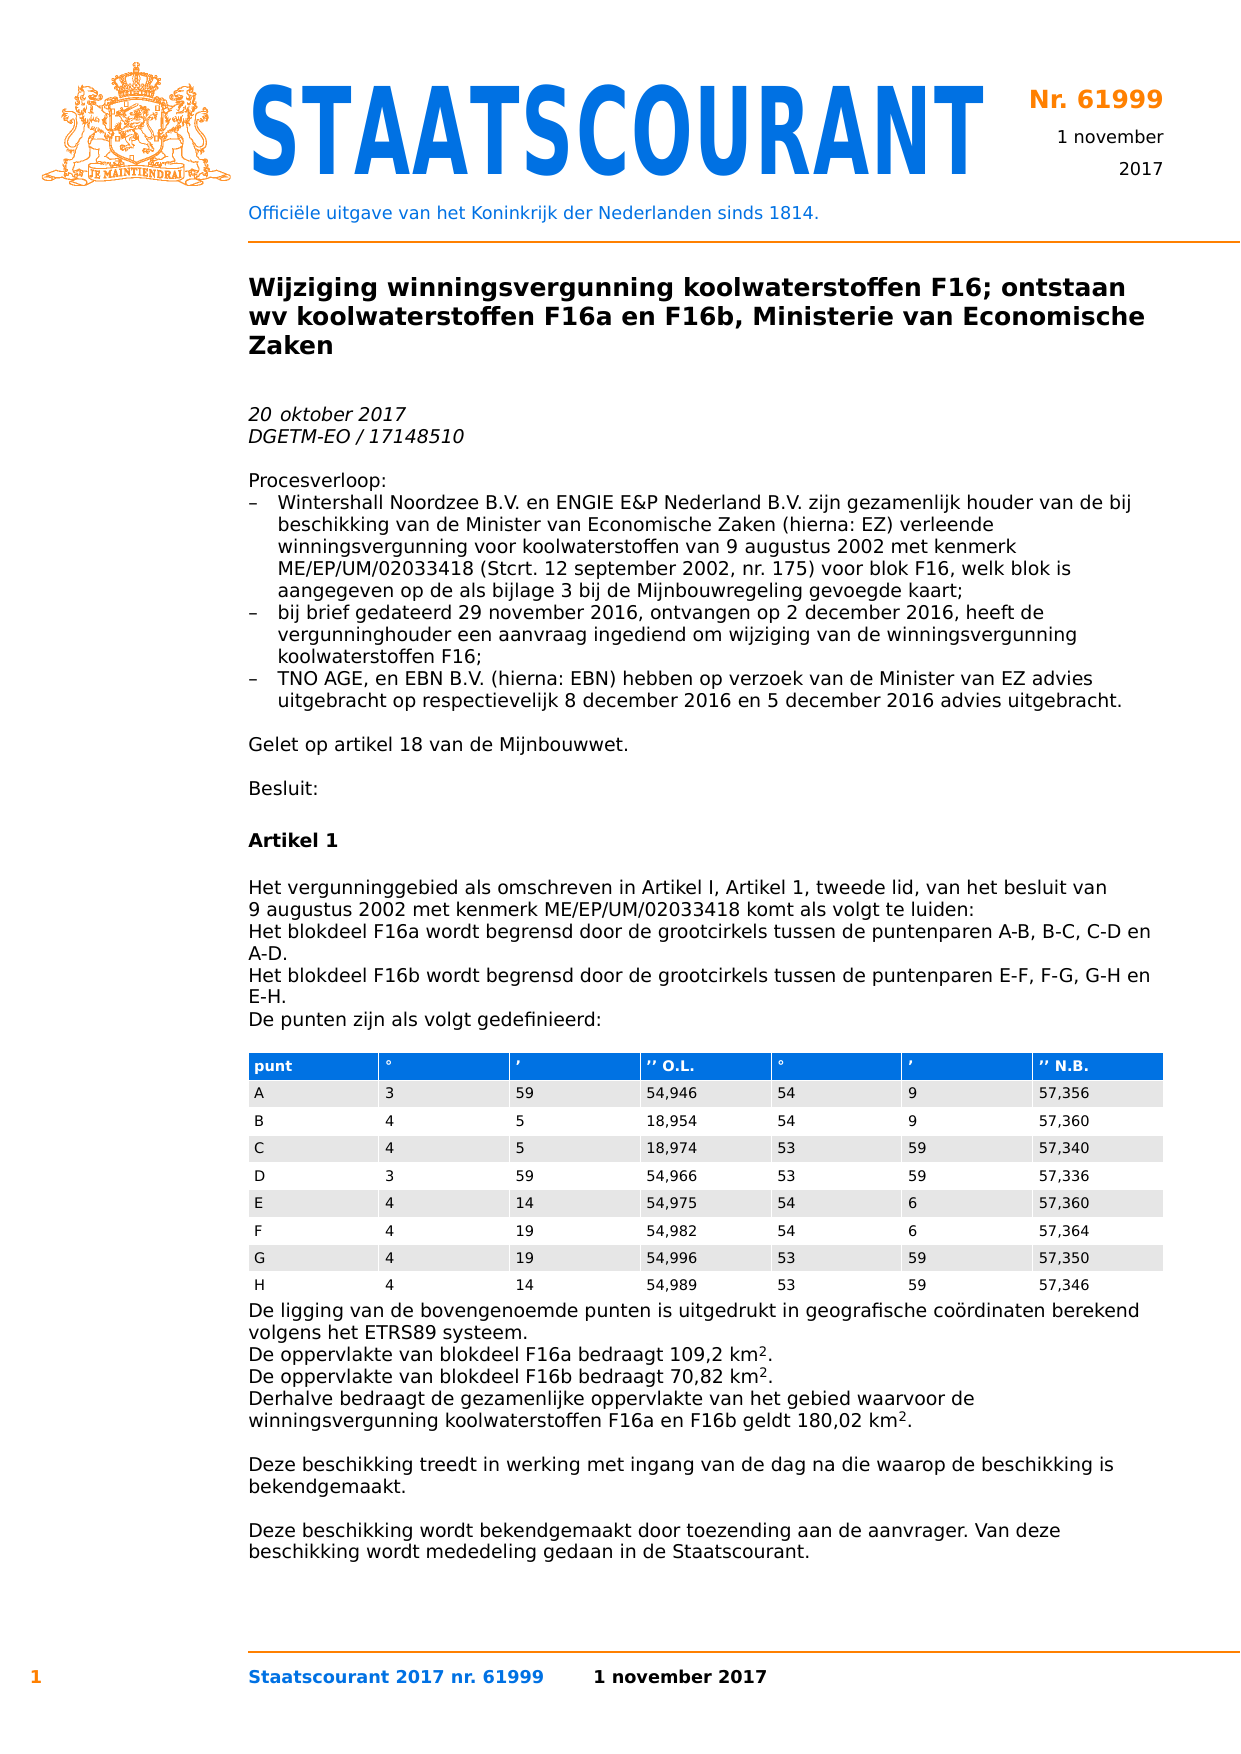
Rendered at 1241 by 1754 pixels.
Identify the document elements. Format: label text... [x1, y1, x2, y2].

table_cell H [249, 1273, 378, 1299]
table_header ’ [510, 1053, 640, 1080]
table_cell 5 [510, 1136, 640, 1162]
table_header ° [772, 1053, 901, 1080]
table_header [25, 62, 248, 241]
text Deze beschikking treedt in werking met ingang van de dag na die waarop de beschikking is bekendgemaakt. [248, 1454, 1163, 1498]
table_cell 59 [902, 1163, 1032, 1189]
table_cell 9 [902, 1108, 1032, 1134]
table_header Nr. 61999 [998, 62, 1240, 121]
table_cell 59 [510, 1081, 640, 1107]
table_cell 54,989 [641, 1273, 771, 1299]
table_cell 4 [379, 1245, 509, 1271]
text Gelet op artikel 18 van de Mijnbouwwet. [248, 734, 1163, 756]
table_cell D [249, 1163, 378, 1189]
table_cell G [249, 1245, 378, 1271]
table_cell 57,350 [1033, 1245, 1163, 1271]
text De punten zijn als volgt gedefinieerd: [248, 1008, 1163, 1030]
table_header ’’ O.L. [641, 1053, 771, 1080]
table_cell C [249, 1136, 378, 1162]
text Deze beschikking wordt bekendgemaakt door toezending aan de aanvrager. Van deze beschikking wordt mededeling gedaan in de Staatscourant. [248, 1519, 1163, 1563]
table_cell 2017 [998, 153, 1240, 203]
text – TNO AGE, en EBN B.V. (hierna: EBN) hebben op verzoek van de Minister van EZ advies uitgebracht op respectievelijk 8 december 2016 en 5 december 2016 advies uitgebracht. [248, 668, 1163, 712]
table_cell 59 [902, 1273, 1032, 1299]
table_cell 18,954 [641, 1108, 771, 1134]
text De oppervlakte van blokdeel F16b bedraagt 70,82 km2. [248, 1366, 1163, 1388]
text Het blokdeel F16a wordt begrensd door de grootcirkels tussen de puntenparen A-B, B-C, C-D en A-D. [248, 921, 1163, 964]
table_cell 4 [379, 1190, 509, 1217]
table_cell 3 [379, 1163, 509, 1189]
table_cell 54,996 [641, 1245, 771, 1271]
text Het vergunninggebied als omschreven in Artikel I, Artikel 1, tweede lid, van het besluit van 9 augustus 2002 met kenmerk ME/EP/UM/02033418 komt als volgt te luiden: [248, 877, 1163, 921]
table_cell 4 [379, 1273, 509, 1299]
table_header punt [249, 1053, 378, 1080]
text DGETM-EO / 17148510 [248, 426, 1163, 448]
text Besluit: [248, 778, 1163, 799]
table_cell 19 [510, 1218, 640, 1244]
table_cell 57,346 [1033, 1273, 1163, 1299]
table_header ’’ N.B. [1033, 1053, 1163, 1080]
table_cell B [249, 1108, 378, 1134]
subtitle Artikel 1 [248, 829, 1163, 852]
table_cell 59 [902, 1245, 1032, 1271]
table_cell 1 november [998, 121, 1240, 153]
table_cell 5 [510, 1108, 640, 1134]
text Derhalve bedraagt de gezamenlijke oppervlakte van het gebied waarvoor de winningsvergunning koolwaterstoffen F16a en F16b geldt 180,02 km2. [248, 1388, 1163, 1432]
table_cell 57,364 [1033, 1218, 1163, 1244]
table_cell 4 [379, 1218, 509, 1244]
table_cell 4 [379, 1136, 509, 1162]
picture [41, 62, 231, 186]
table_header ° [379, 1053, 509, 1080]
table_cell 57,360 [1033, 1190, 1163, 1217]
table_cell 3 [379, 1081, 509, 1107]
table_cell 57,336 [1033, 1163, 1163, 1189]
text Het blokdeel F16b wordt begrensd door de grootcirkels tussen de puntenparen E-F, F-G, G-H en E-H. [248, 964, 1163, 1008]
table_cell 54,946 [641, 1081, 771, 1107]
text – bij brief gedateerd 29 november 2016, ontvangen op 2 december 2016, heeft de vergunninghouder een aanvraag ingediend om wijziging van de winningsvergunning koolwaterstoffen F16; [248, 602, 1163, 668]
table_header STAATSCOURANT [248, 62, 998, 203]
table_cell 53 [772, 1245, 901, 1271]
table_cell 54 [772, 1108, 901, 1134]
table_cell 6 [902, 1218, 1032, 1244]
table_cell 19 [510, 1245, 640, 1271]
table_cell F [249, 1218, 378, 1244]
table_cell 14 [510, 1190, 640, 1217]
text – Wintershall Noordzee B.V. en ENGIE E&P Nederland B.V. zijn gezamenlijk houder van de bij beschikking van de Minister van Economische Zaken (hierna: EZ) verleende winningsvergunning voor koolwaterstoffen van 9 augustus 2002 met kenmerk ME/EP/UM/02033418 (Stcrt. 12 september 2002, nr. 175) voor blok F16, welk blok is aangegeven op de als bijlage 3 bij de Mijnbouwregeling gevoegde kaart; [248, 492, 1163, 602]
table_cell 53 [772, 1273, 901, 1299]
table_cell 6 [902, 1190, 1032, 1217]
text De ligging van de bovengenoemde punten is uitgedrukt in geografische coördinaten berekend volgens het ETRS89 systeem. [248, 1300, 1163, 1344]
table_cell Officiële uitgave van het Koninkrijk der Nederlanden sinds 1814. [248, 203, 1240, 241]
subtitle Wijziging winningsvergunning koolwaterstoffen F16; ontstaan wv koolwaterstoffen F16a en F16b, Ministerie van Economische Zaken [248, 273, 1163, 361]
table_cell 53 [772, 1163, 901, 1189]
table_cell 4 [379, 1108, 509, 1134]
table_cell 59 [510, 1163, 640, 1189]
table_cell 57,360 [1033, 1108, 1163, 1134]
table_cell 53 [772, 1136, 901, 1162]
text 20 oktober 2017 [248, 404, 1163, 426]
table_cell 54,982 [641, 1218, 771, 1244]
text De oppervlakte van blokdeel F16a bedraagt 109,2 km2. [248, 1344, 1163, 1366]
table_cell 57,340 [1033, 1136, 1163, 1162]
table_cell 9 [902, 1081, 1032, 1107]
text Procesverloop: [248, 470, 1163, 492]
table_cell 54,966 [641, 1163, 771, 1189]
table_cell 54 [772, 1081, 901, 1107]
table_header ’ [902, 1053, 1032, 1080]
table_cell 54 [772, 1190, 901, 1217]
table_cell A [249, 1081, 378, 1107]
table_cell E [249, 1190, 378, 1217]
table_cell 54 [772, 1218, 901, 1244]
table_cell 18,974 [641, 1136, 771, 1162]
table_cell 54,975 [641, 1190, 771, 1217]
table_cell 57,356 [1033, 1081, 1163, 1107]
table_cell 59 [902, 1136, 1032, 1162]
table_cell 14 [510, 1273, 640, 1299]
